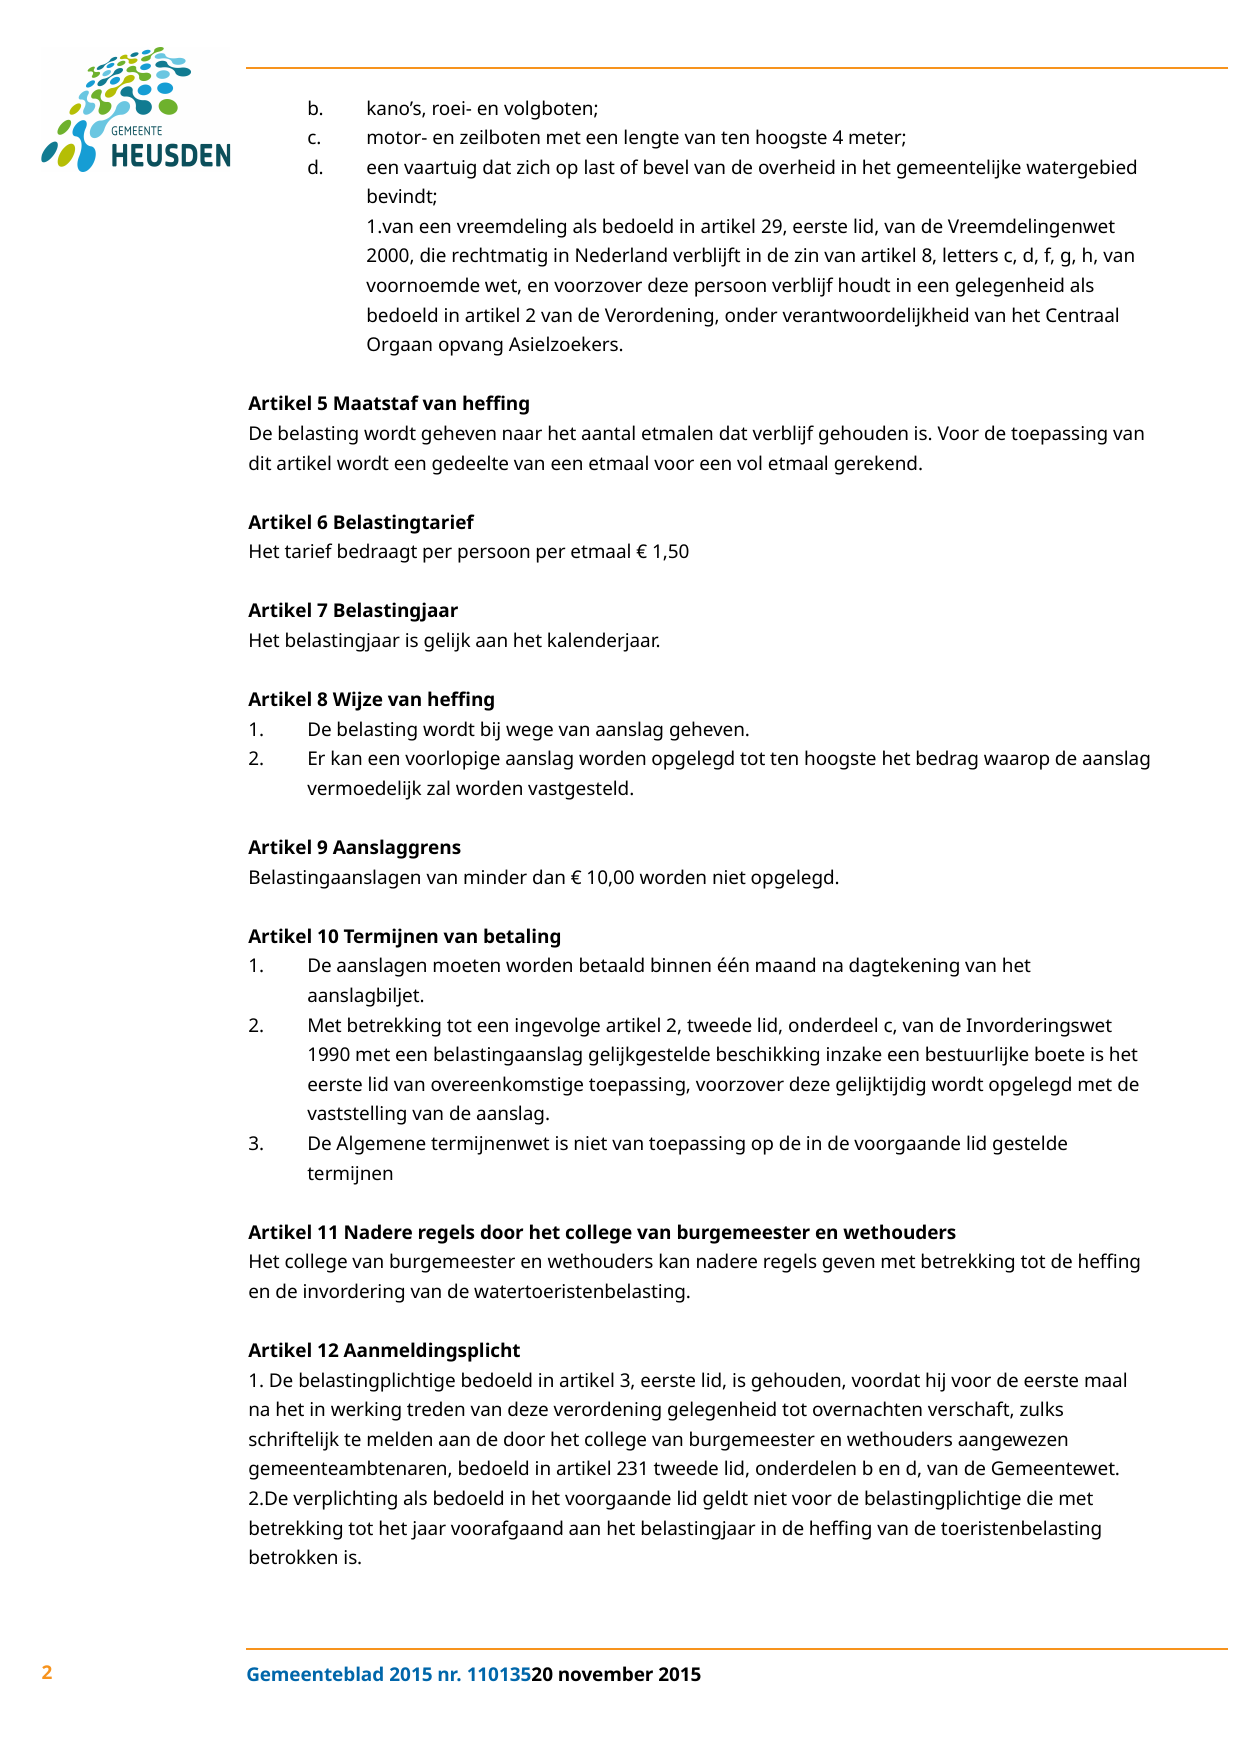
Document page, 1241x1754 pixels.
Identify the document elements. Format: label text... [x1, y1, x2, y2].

text Het tarief bedraagt per persoon per etmaal € 1,50 [248, 538, 1152, 564]
list Er kan een voorlopige aanslag worden opgelegd tot ten hoogste het bedrag waarop de aanslag vermoedelijk zal worden vastgesteld. [248, 746, 1152, 801]
text Artikel 11 Nadere regels door het college van burgemeester en wethouders [248, 1219, 1152, 1245]
text 2.De verplichting als bedoeld in het voorgaande lid geldt niet voor de belastingplichtige die met betrekking tot het jaar voorafgaand aan het belastingjaar in de heffing van de toeristenbelasting betrokken is. [248, 1485, 1152, 1570]
list De Algemene termijnenwet is niet van toepassing op de in de voorgaande lid gestelde termijnen [248, 1130, 1152, 1186]
text 1. De belastingplichtige bedoeld in artikel 3, eerste lid, is gehouden, voordat hij voor de eerste maal na het in werking treden van deze verordening gelegenheid tot overnachten verschaft, zulks schriftelijk te melden aan de door het college van burgemeester en wethouders aangewezen gemeenteambtenaren, bedoeld in artikel 231 tweede lid, onderdelen b en d, van de Gemeentewet. [248, 1367, 1152, 1481]
text Belastingaanslagen van minder dan € 10,00 worden niet opgelegd. [248, 864, 1152, 890]
text Artikel 5 Maatstaf van heffing [248, 391, 1152, 416]
text Artikel 9 Aanslaggrens [248, 834, 1152, 860]
list kano’s, roei- en volgboten; [307, 95, 1152, 121]
list Met betrekking tot een ingevolge artikel 2, tweede lid, onderdeel c, van de Invorderingswet 1990 met een belastingaanslag gelijkgestelde beschikking inzake een bestuurlijke boete is het eerste lid van overeenkomstige toepassing, voorzover deze gelijktijdig wordt opgelegd met de vaststelling van de aanslag. [248, 1012, 1152, 1126]
text Het college van burgemeester en wethouders kan nadere regels geven met betrekking tot de heffing en de invordering van de watertoeristenbelasting. [248, 1248, 1152, 1304]
picture [41, 47, 231, 172]
text Artikel 6 Belastingtarief [248, 509, 1152, 535]
list De belasting wordt bij wege van aanslag geheven. [248, 716, 1152, 742]
list De aanslagen moeten worden betaald binnen één maand na dagtekening van het aanslagbiljet. [248, 953, 1152, 1008]
text Artikel 12 Aanmeldingsplicht [248, 1337, 1152, 1363]
list 1.van een vreemdeling als bedoeld in artikel 29, eerste lid, van de Vreemdelingenwet 2000, die rechtmatig in Nederland verblijft in de zin van artikel 8, letters c, d, f, g, h, van voornoemde wet, en voorzover deze persoon verblijf houdt in een gelegenheid als bedoeld in artikel 2 van de Verordening, onder verantwoordelijkheid van het Centraal Orgaan opvang Asielzoekers. [307, 213, 1152, 357]
text Artikel 10 Termijnen van betaling [248, 923, 1152, 949]
text Het belastingjaar is gelijk aan het kalenderjaar. [248, 627, 1152, 653]
list motor- en zeilboten met een lengte van ten hoogste 4 meter; [307, 124, 1152, 150]
text Artikel 7 Belastingjaar [248, 598, 1152, 623]
text Artikel 8 Wijze van heffing [248, 686, 1152, 712]
list een vaartuig dat zich op last of bevel van de overheid in het gemeentelijke watergebied bevindt; [307, 154, 1152, 209]
text De belasting wordt geheven naar het aantal etmalen dat verblijf gehouden is. Voor de toepassing van dit artikel wordt een gedeelte van een etmaal voor een vol etmaal gerekend. [248, 420, 1152, 476]
